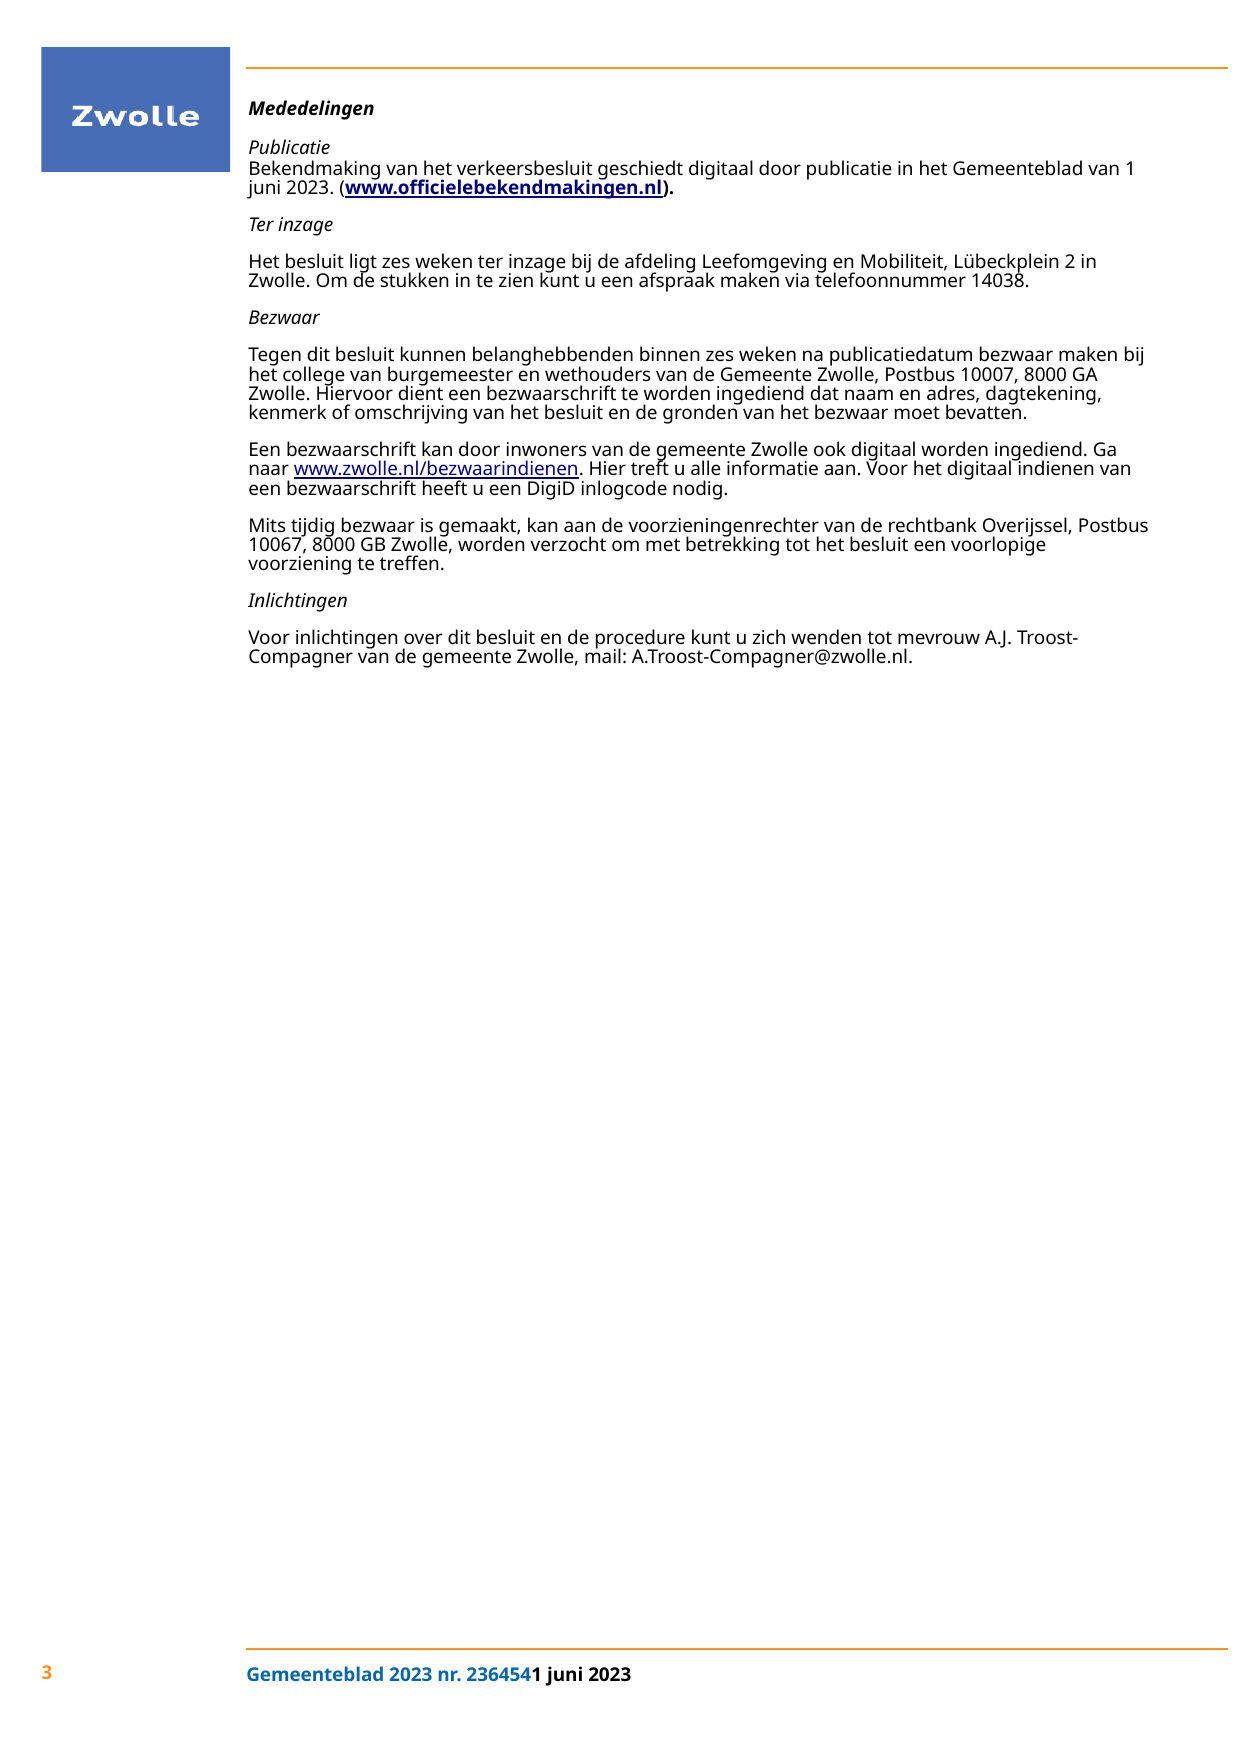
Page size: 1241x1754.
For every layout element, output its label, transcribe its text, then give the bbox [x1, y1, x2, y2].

text Een bezwaarschrift kan door inwoners van de gemeente Zwolle ook digitaal worden ingediend. Ga naar www.zwolle.nl/bezwaarindienen. Hier treft u alle informatie aan. Voor het digitaal indienen van een bezwaarschrift heeft u een DigiD inlogcode nodig. [248, 441, 1152, 499]
text Mits tijdig bezwaar is gemaakt, kan aan de voorzieningenrechter van de rechtbank Overijssel, Postbus 10067, 8000 GB Zwolle, worden verzocht om met betrekking tot het besluit een voorlopige voorziening te treffen. [248, 517, 1152, 574]
text Inlichtingen [248, 592, 1152, 611]
text Mededelingen [248, 95, 1152, 121]
text Ter inzage [248, 216, 1152, 235]
text Bekendmaking van het verkeersbesluit geschiedt digitaal door publicatie in het Gemeenteblad van 1 juni 2023. (www.officielebekendmakingen.nl). [248, 160, 1152, 198]
text Publicatie [248, 134, 1152, 160]
text Bezwaar [248, 309, 1152, 328]
picture [41, 47, 231, 172]
text Tegen dit besluit kunnen belanghebbenden binnen zes weken na publicatiedatum bezwaar maken bij het college van burgemeester en wethouders van de Gemeente Zwolle, Postbus 10007, 8000 GA Zwolle. Hiervoor dient een bezwaarschrift te worden ingediend dat naam en adres, dagtekening, kenmerk of omschrijving van het besluit en de gronden van het bezwaar moet bevatten. [248, 346, 1152, 423]
text Het besluit ligt zes weken ter inzage bij de afdeling Leefomgeving en Mobiliteit, Lübeckplein 2 in Zwolle. Om de stukken in te zien kunt u een afspraak maken via telefoonnummer 14038. [248, 253, 1152, 292]
text Voor inlichtingen over dit besluit en de procedure kunt u zich wenden tot mevrouw A.J. Troost-Compagner van de gemeente Zwolle, mail: A.Troost-Compagner@zwolle.nl. [248, 629, 1152, 668]
